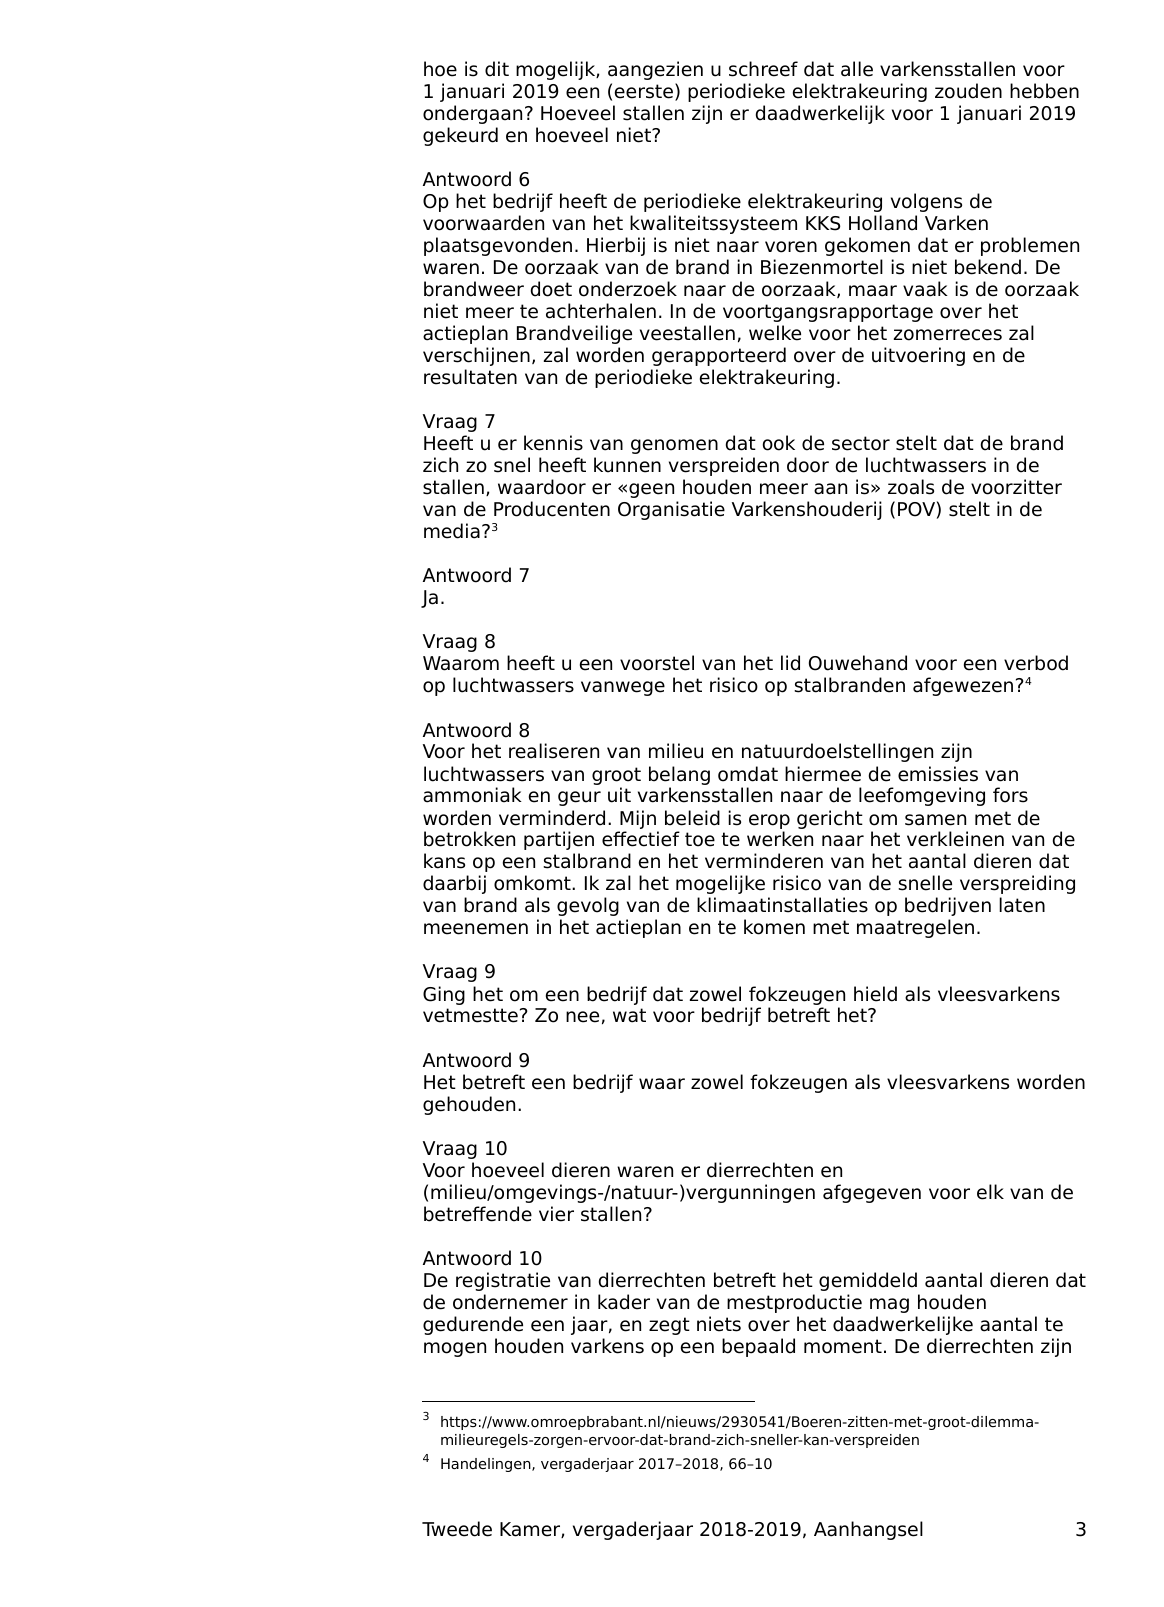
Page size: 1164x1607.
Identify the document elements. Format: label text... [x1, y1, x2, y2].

text Handelingen, vergaderjaar 2017–2018, 66–10 [422, 1452, 1087, 1474]
text Vraag 9 [422, 961, 1087, 983]
text Antwoord 6 [422, 169, 1087, 191]
text Voor hoeveel dieren waren er dierrechten en (milieu/omgevings-/natuur-)vergunningen afgegeven voor elk van de betreffende vier stallen? [422, 1160, 1087, 1226]
text Vraag 10 [422, 1138, 1087, 1160]
text Heeft u er kennis van genomen dat ook de sector stelt dat de brand zich zo snel heeft kunnen verspreiden door de luchtwassers in de stallen, waardoor er «geen houden meer aan is» zoals de voorzitter van de Producenten Organisatie Varkenshouderij (POV) stelt in de media? [422, 433, 1087, 543]
text Voor het realiseren van milieu en natuurdoelstellingen zijn luchtwassers van groot belang omdat hiermee de emissies van ammoniak en geur uit varkensstallen naar de leefomgeving fors worden verminderd. Mijn beleid is erop gericht om samen met de betrokken partijen effectief toe te werken naar het verkleinen van de kans op een stalbrand en het verminderen van het aantal dieren dat daarbij omkomt. Ik zal het mogelijke risico van de snelle verspreiding van brand als gevolg van de klimaatinstallaties op bedrijven laten meenemen in het actieplan en te komen met maatregelen. [422, 741, 1087, 939]
text Antwoord 8 [422, 719, 1087, 741]
text Vraag 7 [422, 411, 1087, 433]
text Antwoord 9 [422, 1049, 1087, 1072]
text https://www.omroepbrabant.nl/nieuws/2930541/Boeren-zitten-met-groot-dilemma-milieuregels-zorgen-ervoor-dat-brand-zich-sneller-kan-verspreiden [422, 1410, 1087, 1449]
text Antwoord 10 [422, 1248, 1087, 1270]
text Vraag 8 [422, 631, 1087, 653]
text Het betreft een bedrijf waar zowel fokzeugen als vleesvarkens worden gehouden. [422, 1072, 1087, 1116]
text hoe is dit mogelijk, aangezien u schreef dat alle varkensstallen voor 1 januari 2019 een (eerste) periodieke elektrakeuring zouden hebben ondergaan? Hoeveel stallen zijn er daadwerkelijk voor 1 januari 2019 gekeurd en hoeveel niet? [422, 59, 1087, 147]
text Ging het om een bedrijf dat zowel fokzeugen hield als vleesvarkens vetmestte? Zo nee, wat voor bedrijf betreft het? [422, 983, 1087, 1027]
text De registratie van dierrechten betreft het gemiddeld aantal dieren dat de ondernemer in kader van de mestproductie mag houden gedurende een jaar, en zegt niets over het daadwerkelijke aantal te mogen houden varkens op een bepaald moment. De dierrechten zijn [422, 1270, 1087, 1358]
text Ja. [422, 587, 1087, 609]
text Antwoord 7 [422, 565, 1087, 587]
text Waarom heeft u een voorstel van het lid Ouwehand voor een verbod op luchtwassers vanwege het risico op stalbranden afgewezen? [422, 653, 1087, 697]
text Op het bedrijf heeft de periodieke elektrakeuring volgens de voorwaarden van het kwaliteitssysteem KKS Holland Varken plaatsgevonden. Hierbij is niet naar voren gekomen dat er problemen waren. De oorzaak van de brand in Biezenmortel is niet bekend. De brandweer doet onderzoek naar de oorzaak, maar vaak is de oorzaak niet meer te achterhalen. In de voortgangsrapportage over het actieplan Brandveilige veestallen, welke voor het zomerreces zal verschijnen, zal worden gerapporteerd over de uitvoering en de resultaten van de periodieke elektrakeuring. [422, 191, 1087, 389]
